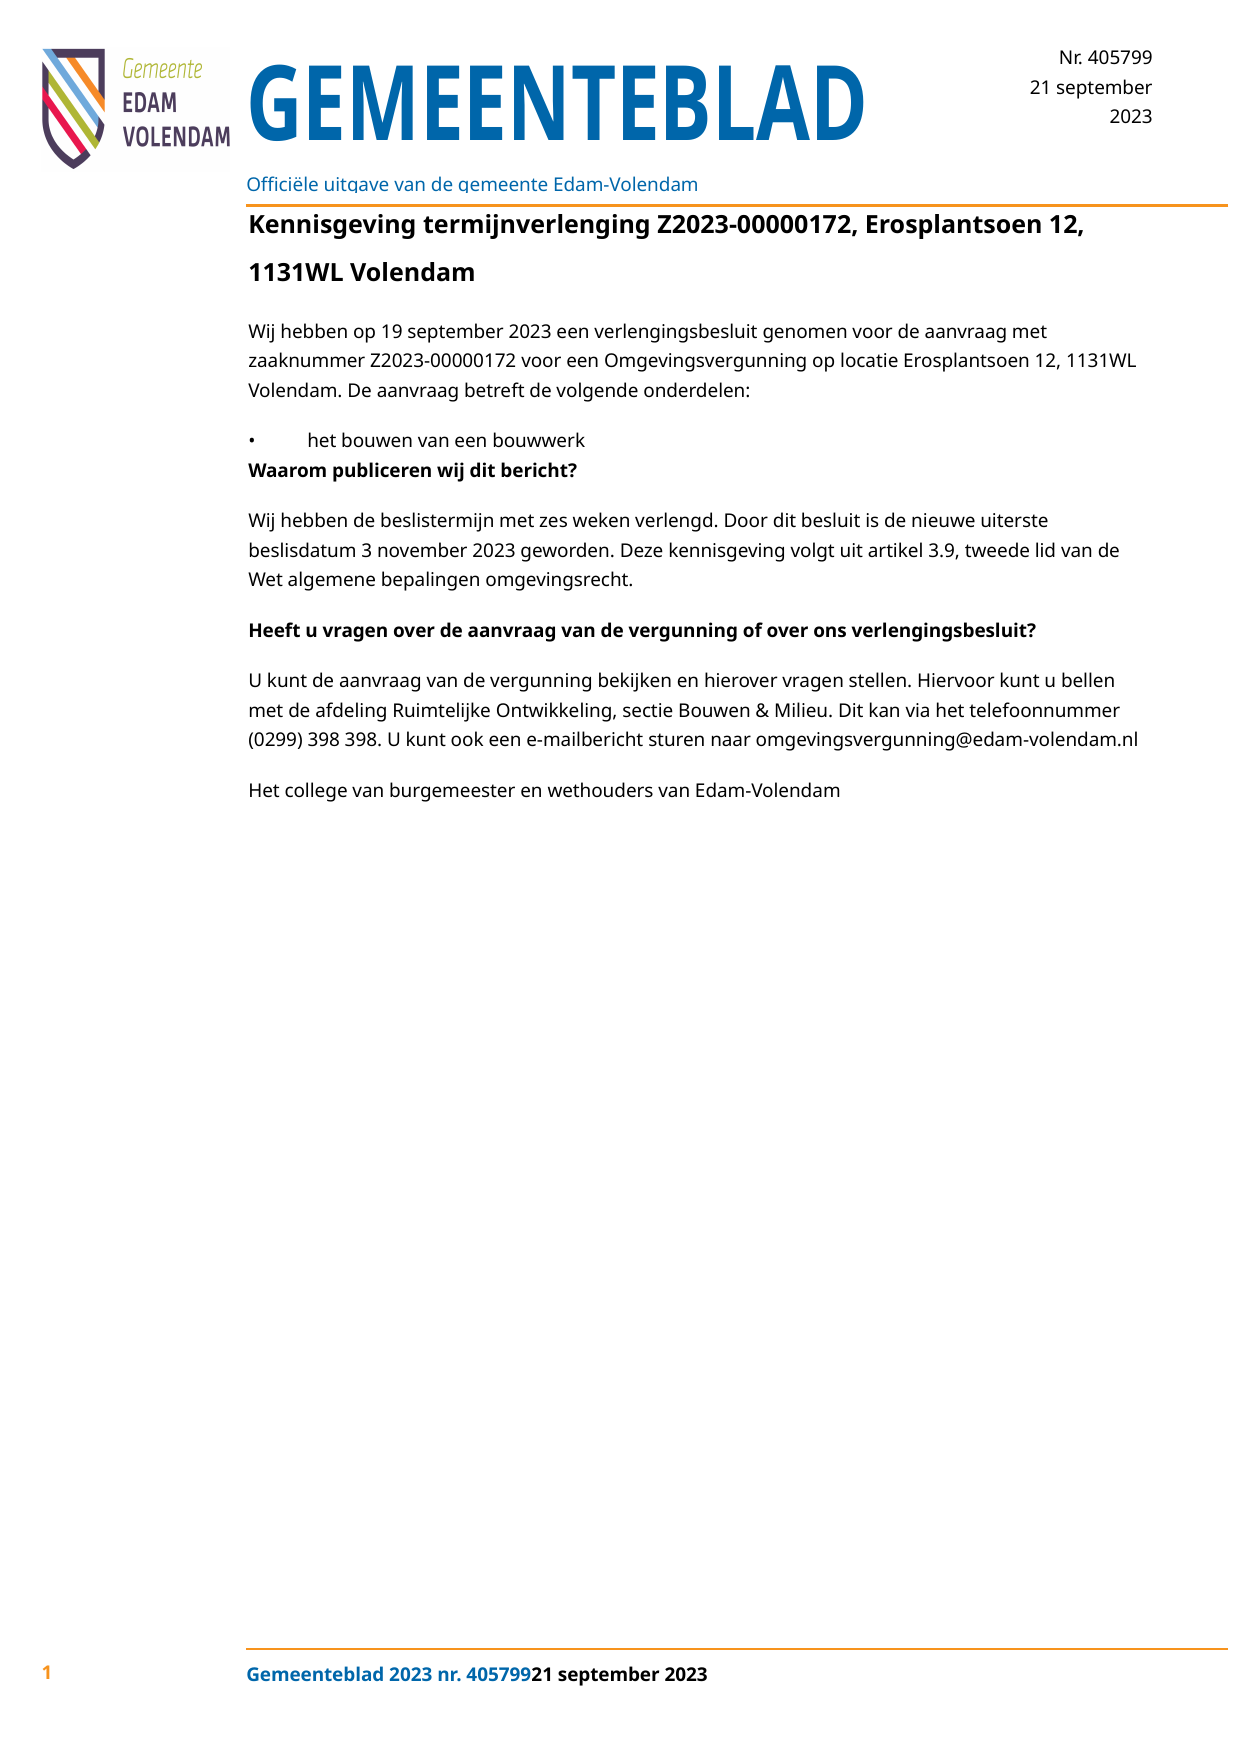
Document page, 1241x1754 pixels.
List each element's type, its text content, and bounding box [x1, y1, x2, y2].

text Wij hebben de beslistermijn met zes weken verlengd. Door dit besluit is de nieuwe uiterste beslisdatum 3 november 2023 geworden. Deze kennisgeving volgt uit artikel 3.9, tweede lid van de Wet algemene bepalingen omgevingsrecht. [248, 507, 1152, 592]
text Kennisgeving termijnverlenging Z2023-00000172, Erosplantsoen 12, 1131WL Volendam [248, 207, 1152, 288]
text Waarom publiceren wij dit bericht? [248, 457, 1152, 483]
picture [41, 47, 231, 172]
text Het college van burgemeester en wethouders van Edam-Volendam [248, 777, 1152, 803]
text U kunt de aanvraag van de vergunning bekijken en hierover vragen stellen. Hiervoor kunt u bellen met de afdeling Ruimtelijke Ontwikkeling, sectie Bouwen & Milieu. Dit kan via het telefoonnummer (0299) 398 398. U kunt ook een e-mailbericht sturen naar omgevingsvergunning@edam-volendam.nl [248, 667, 1152, 752]
text Wij hebben op 19 september 2023 een verlengingsbesluit genomen voor de aanvraag met zaaknummer Z2023-00000172 voor een Omgevingsvergunning op locatie Erosplantsoen 12, 1131WL Volendam. De aanvraag betreft de volgende onderdelen: [248, 318, 1152, 403]
list het bouwen van een bouwwerk [248, 427, 1152, 453]
text Heeft u vragen over de aanvraag van de vergunning of over ons verlengingsbesluit? [248, 617, 1152, 643]
